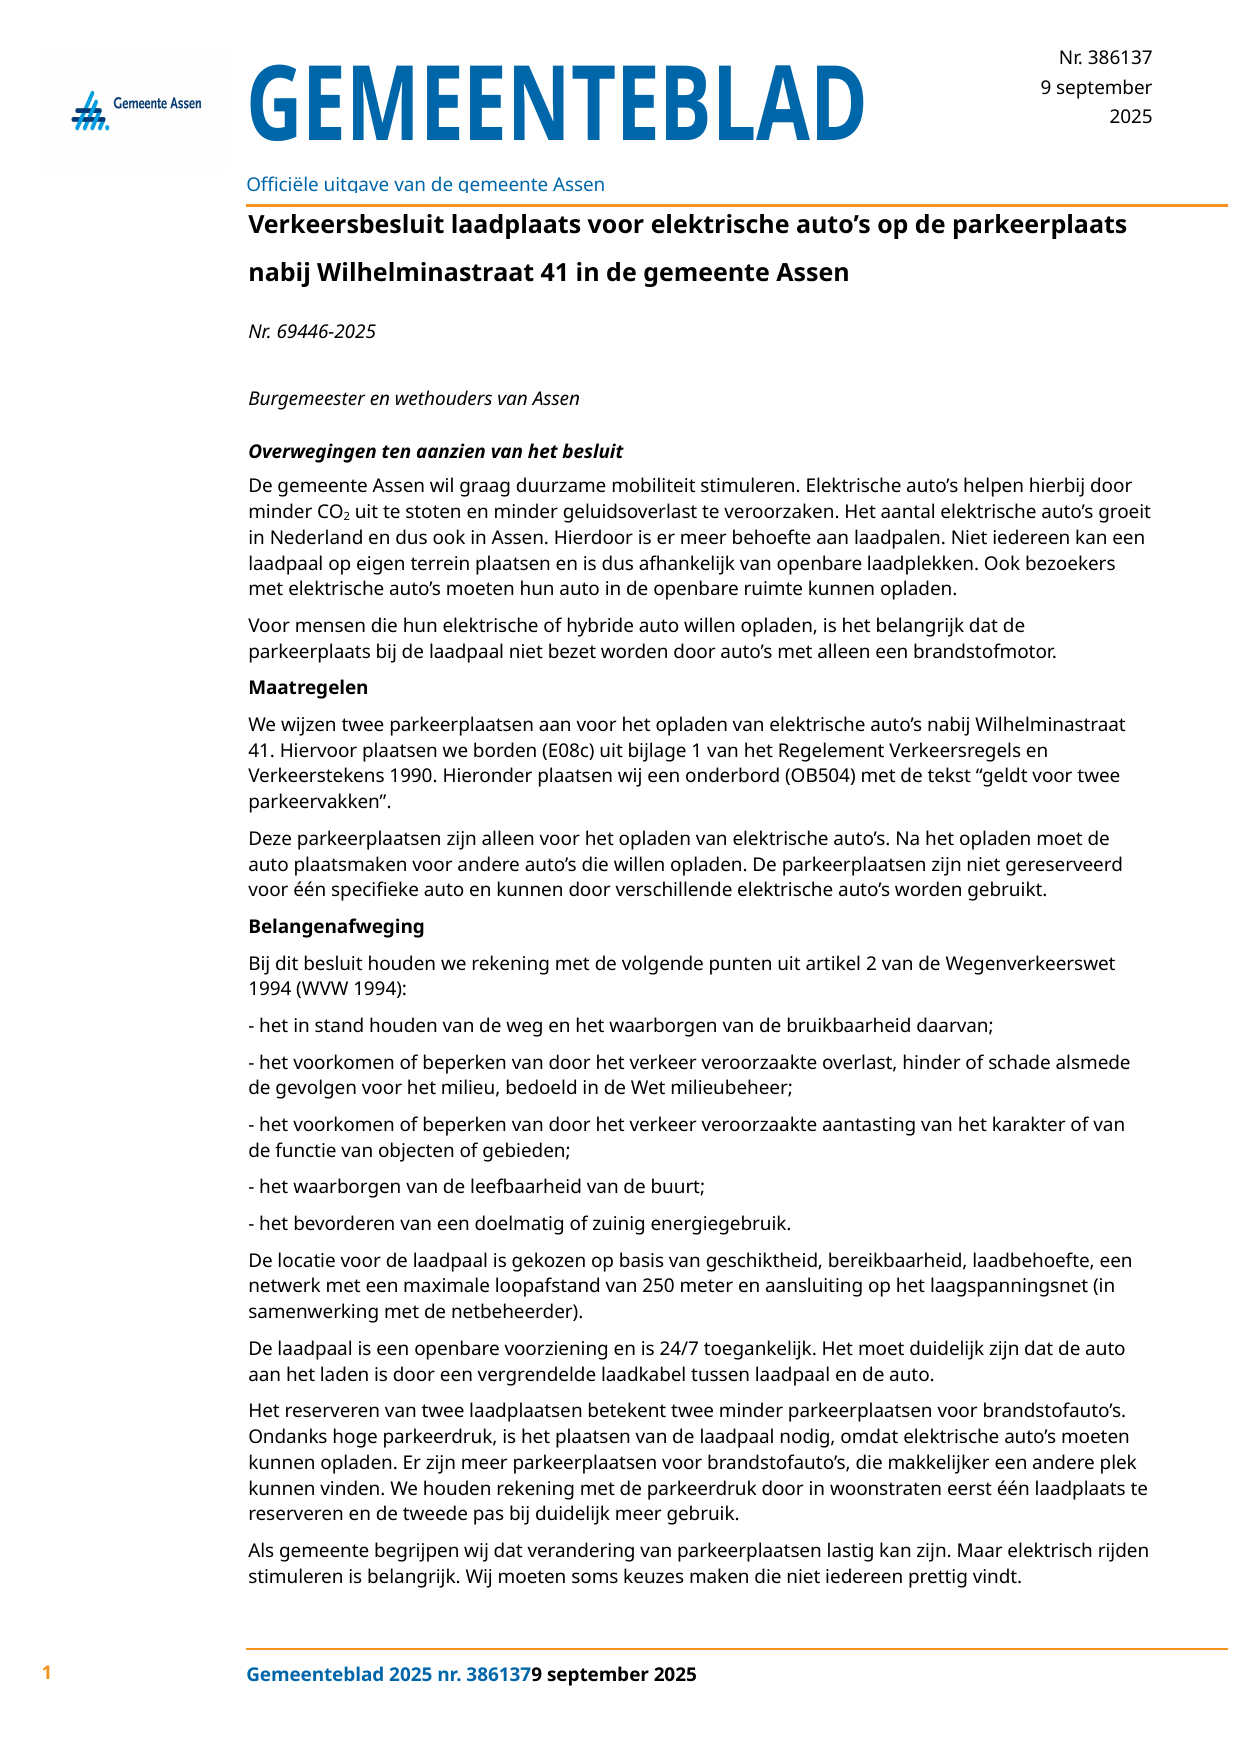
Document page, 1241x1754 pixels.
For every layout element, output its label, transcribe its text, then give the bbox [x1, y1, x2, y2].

text Maatregelen [248, 674, 1152, 700]
text Het reserveren van twee laadplaatsen betekent twee minder parkeerplaatsen voor brandstofauto’s. Ondanks hoge parkeerdruk, is het plaatsen van de laadpaal nodig, omdat elektrische auto’s moeten kunnen opladen. Er zijn meer parkeerplaatsen voor brandstofauto’s, die makkelijker een andere plek kunnen vinden. We houden rekening met de parkeerdruk door in woonstraten eerst één laadplaats te reserveren en de tweede pas bij duidelijk meer gebruik. [248, 1397, 1152, 1526]
text Nr. 69446-2025 [248, 318, 1152, 344]
text - het waarborgen van de leefbaarheid van de buurt; [248, 1174, 1152, 1199]
text - het voorkomen of beperken van door het verkeer veroorzaakte aantasting van het karakter of van de functie van objecten of gebieden; [248, 1111, 1152, 1163]
text Als gemeente begrijpen wij dat verandering van parkeerplaatsen lastig kan zijn. Maar elektrisch rijden stimuleren is belangrijk. Wij moeten soms keuzes maken die niet iedereen prettig vindt. [248, 1537, 1152, 1588]
text Belangenafweging [248, 913, 1152, 939]
text - het bevorderen van een doelmatig of zuinig energiegebruik. [248, 1210, 1152, 1236]
text Deze parkeerplaatsen zijn alleen voor het opladen van elektrische auto’s. Na het opladen moet de auto plaatsmaken voor andere auto’s die willen opladen. De parkeerplaatsen zijn niet gereserveerd voor één specifieke auto en kunnen door verschillende elektrische auto’s worden gebruikt. [248, 825, 1152, 902]
text Burgemeester en wethouders van Assen [248, 386, 1152, 411]
text We wijzen twee parkeerplaatsen aan voor het opladen van elektrische auto’s nabij Wilhelminastraat 41. Hiervoor plaatsen we borden (E08c) uit bijlage 1 van het Regelement Verkeersregels en Verkeerstekens 1990. Hieronder plaatsen wij een onderbord (OB504) met de tekst “geldt voor twee parkeervakken”. [248, 711, 1152, 814]
text Bij dit besluit houden we rekening met de volgende punten uit artikel 2 van de Wegenverkeerswet 1994 (WVW 1994): [248, 950, 1152, 1001]
text Verkeersbesluit laadplaats voor elektrische auto’s op de parkeerplaats nabij Wilhelminastraat 41 in de gemeente Assen [248, 207, 1152, 288]
text - het in stand houden van de weg en het waarborgen van de bruikbaarheid daarvan; [248, 1012, 1152, 1038]
picture [41, 47, 231, 172]
text - het voorkomen of beperken van door het verkeer veroorzaakte overlast, hinder of schade alsmede de gevolgen voor het milieu, bedoeld in de Wet milieubeheer; [248, 1049, 1152, 1100]
text Overwegingen ten aanzien van het besluit [248, 438, 1152, 464]
text De laadpaal is een openbare voorziening en is 24/7 toegankelijk. Het moet duidelijk zijn dat de auto aan het laden is door een vergrendelde laadkabel tussen laadpaal en de auto. [248, 1335, 1152, 1387]
text De gemeente Assen wil graag duurzame mobiliteit stimuleren. Elektrische auto’s helpen hierbij door minder CO2 uit te stoten en minder geluidsoverlast te veroorzaken. Het aantal elektrische auto’s groeit in Nederland en dus ook in Assen. Hierdoor is er meer behoefte aan laadpalen. Niet iedereen kan een laadpaal op eigen terrein plaatsen en is dus afhankelijk van openbare laadplekken. Ook bezoekers met elektrische auto’s moeten hun auto in de openbare ruimte kunnen opladen. [248, 472, 1152, 601]
text Voor mensen die hun elektrische of hybride auto willen opladen, is het belangrijk dat de parkeerplaats bij de laadpaal niet bezet worden door auto’s met alleen een brandstofmotor. [248, 612, 1152, 663]
text De locatie voor de laadpaal is gekozen op basis van geschiktheid, bereikbaarheid, laadbehoefte, een netwerk met een maximale loopafstand van 250 meter en aansluiting op het laagspanningsnet (in samenwerking met de netbeheerder). [248, 1247, 1152, 1324]
